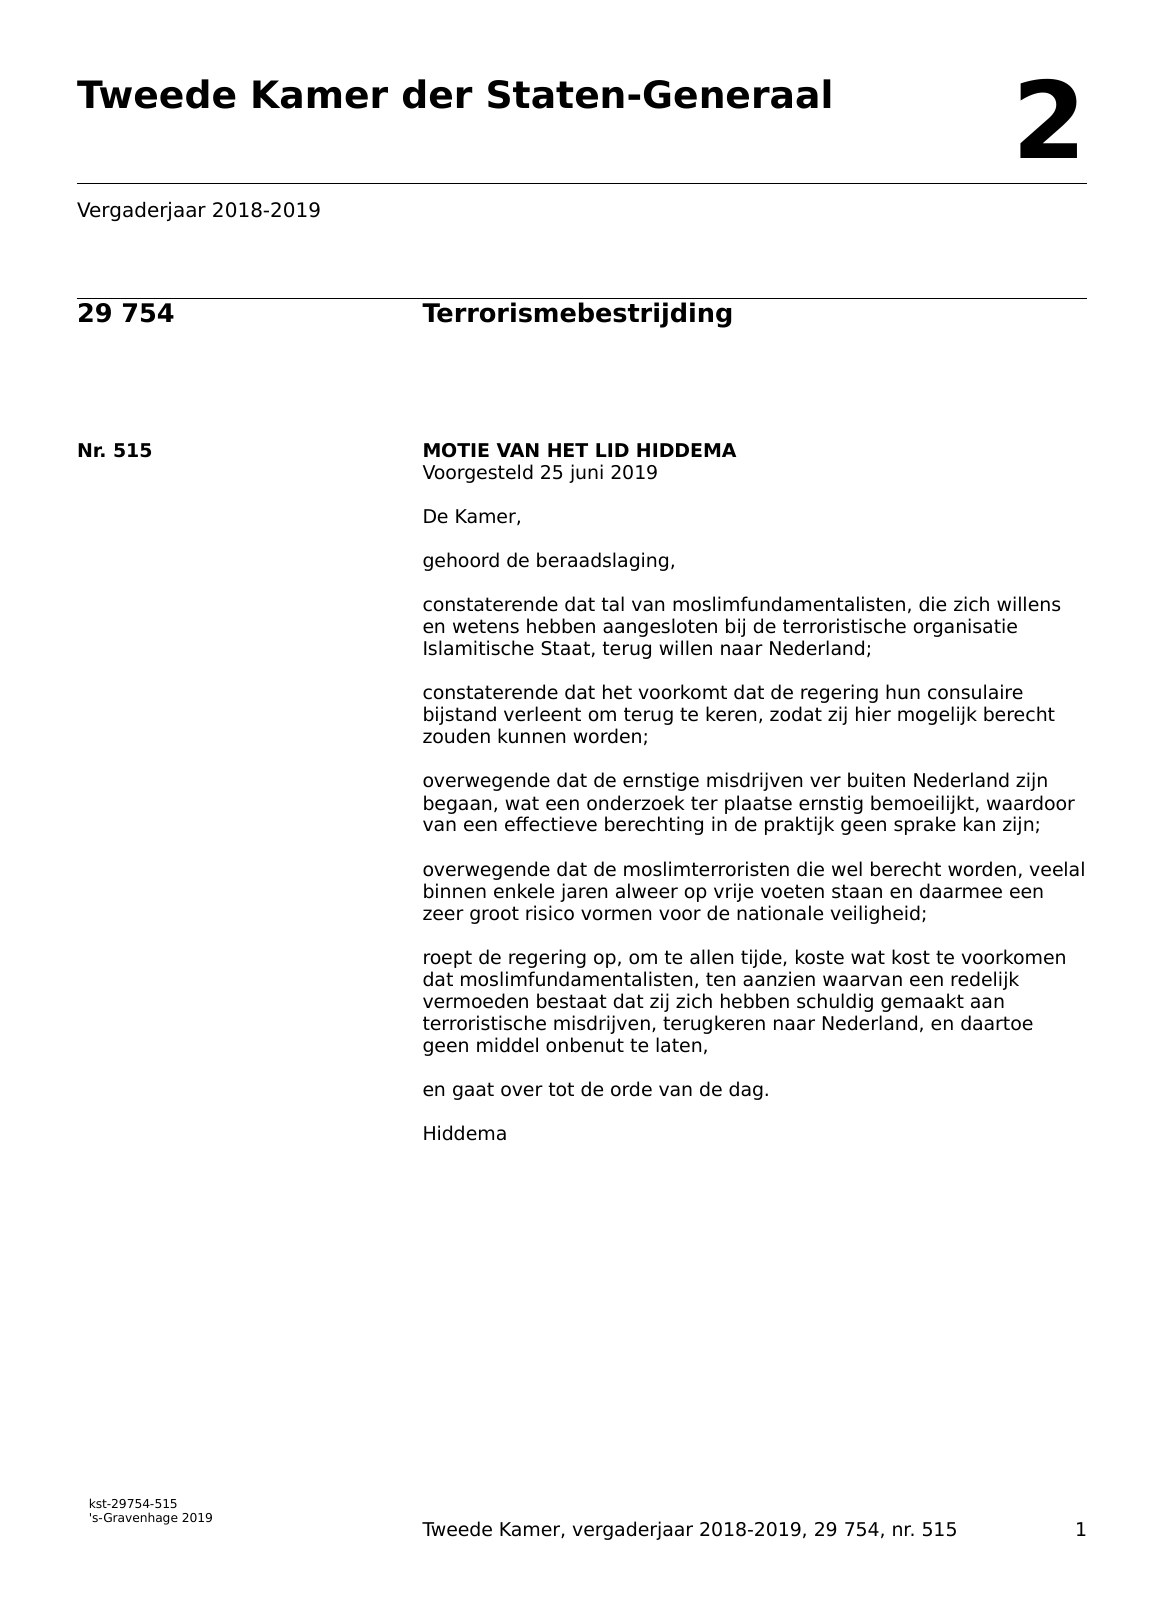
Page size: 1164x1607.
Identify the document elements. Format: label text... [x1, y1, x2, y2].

text en gaat over tot de orde van de dag. [422, 1079, 1087, 1101]
text Hiddema [422, 1123, 1087, 1145]
text gehoord de beraadslaging, [422, 550, 1087, 572]
text overwegende dat de moslimterroristen die wel berecht worden, veelal binnen enkele jaren alweer op vrije voeten staan en daarmee een zeer groot risico vormen voor de nationale veiligheid; [422, 858, 1087, 924]
text 's-Gravenhage 2019 [88, 1511, 323, 1525]
text Voorgesteld 25 juni 2019 [422, 462, 1087, 484]
text kst-29754-515 [88, 1497, 323, 1511]
text overwegende dat de ernstige misdrijven ver buiten Nederland zijn begaan, wat een onderzoek ter plaatse ernstig bemoeilijkt, waardoor van een effectieve berechting in de praktijk geen sprake kan zijn; [422, 770, 1087, 836]
subtitle Nr. 515 MOTIE VAN HET LID HIDDEMA [77, 440, 1087, 462]
table_cell Vergaderjaar 2018-2019 [77, 184, 1087, 298]
table_header Tweede Kamer der Staten-Generaal [77, 59, 886, 183]
text constaterende dat tal van moslimfundamentalisten, die zich willens en wetens hebben aangesloten bij de terroristische organisatie Islamitische Staat, terug willen naar Nederland; [422, 594, 1087, 660]
text roept de regering op, om te allen tijde, koste wat kost te voorkomen dat moslimfundamentalisten, ten aanzien waarvan een redelijk vermoeden bestaat dat zij zich hebben schuldig gemaakt aan terroristische misdrijven, terugkeren naar Nederland, en daartoe geen middel onbenut te laten, [422, 947, 1087, 1057]
text constaterende dat het voorkomt dat de regering hun consulaire bijstand verleent om terug te keren, zodat zij hier mogelijk berecht zouden kunnen worden; [422, 682, 1087, 748]
table_header 2 [886, 59, 1087, 183]
subtitle 29 754 Terrorismebestrijding [77, 299, 1087, 329]
text De Kamer, [422, 506, 1087, 528]
